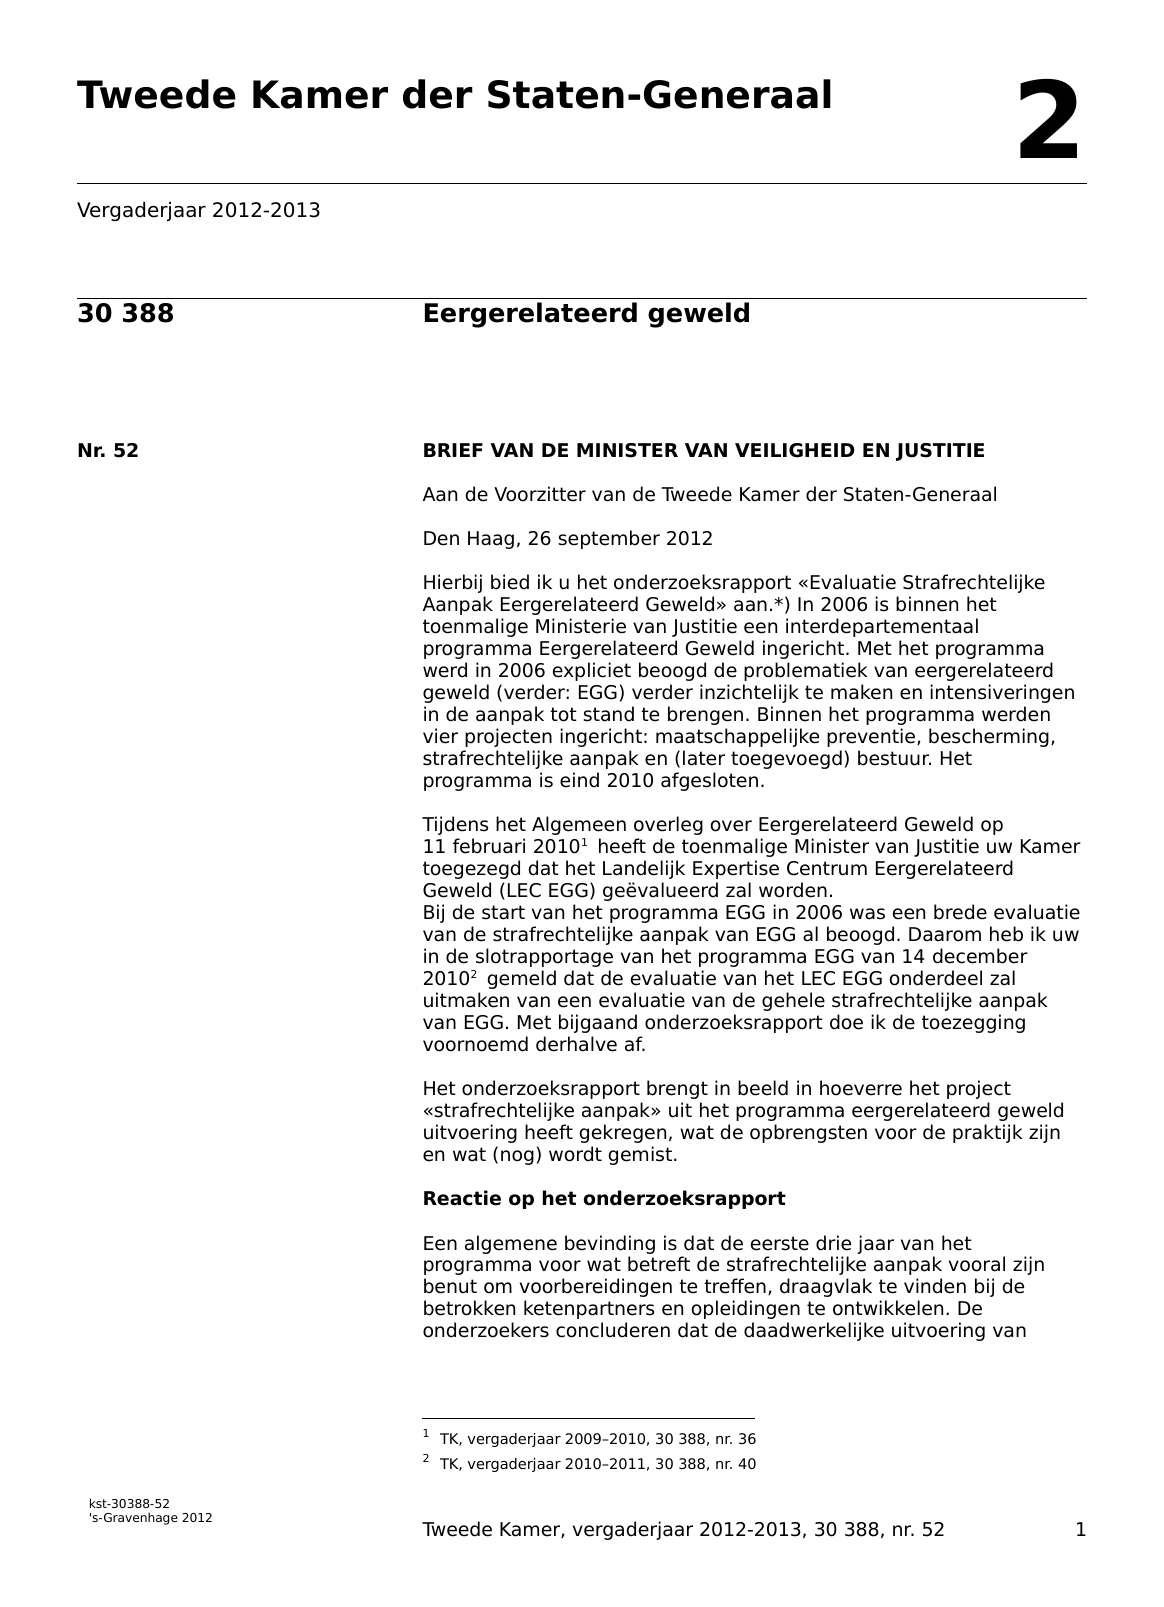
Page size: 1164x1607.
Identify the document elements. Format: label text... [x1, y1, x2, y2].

text Aan de Voorzitter van de Tweede Kamer der Staten-Generaal [422, 484, 1087, 506]
text TK, vergaderjaar 2009–2010, 30 388, nr. 36 [422, 1427, 1087, 1449]
table_header Tweede Kamer der Staten-Generaal [77, 59, 886, 183]
text Het onderzoeksrapport brengt in beeld in hoeverre het project «strafrechtelijke aanpak» uit het programma eergerelateerd geweld uitvoering heeft gekregen, wat de opbrengsten voor de praktijk zijn en wat (nog) wordt gemist. [422, 1078, 1087, 1166]
subtitle Nr. 52 BRIEF VAN DE MINISTER VAN VEILIGHEID EN JUSTITIE [77, 440, 1087, 462]
text TK, vergaderjaar 2010–2011, 30 388, nr. 40 [422, 1452, 1087, 1474]
subtitle 30 388 Eergerelateerd geweld [77, 299, 1087, 329]
text 's-Gravenhage 2012 [88, 1511, 323, 1525]
text Tijdens het Algemeen overleg over Eergerelateerd Geweld op 11 februari 2010 heeft de toenmalige Minister van Justitie uw Kamer toegezegd dat het Landelijk Expertise Centrum Eergerelateerd Geweld (LEC EGG) geëvalueerd zal worden. [422, 814, 1087, 902]
table_header 2 [886, 59, 1087, 183]
text Bij de start van het programma EGG in 2006 was een brede evaluatie van de strafrechtelijke aanpak van EGG al beoogd. Daarom heb ik uw in de slotrapportage van het programma EGG van 14 december 2010 gemeld dat de evaluatie van het LEC EGG onderdeel zal uitmaken van een evaluatie van de gehele strafrechtelijke aanpak van EGG. Met bijgaand onderzoeksrapport doe ik de toezegging voornoemd derhalve af. [422, 902, 1087, 1056]
table_cell Vergaderjaar 2012-2013 [77, 184, 1087, 298]
text Den Haag, 26 september 2012 [422, 528, 1087, 550]
text kst-30388-52 [88, 1497, 323, 1511]
text Een algemene bevinding is dat de eerste drie jaar van het programma voor wat betreft de strafrechtelijke aanpak vooral zijn benut om voorbereidingen te treffen, draagvlak te vinden bij de betrokken ketenpartners en opleidingen te ontwikkelen. De onderzoekers concluderen dat de daadwerkelijke uitvoering van [422, 1232, 1087, 1342]
subtitle Reactie op het onderzoeksrapport [422, 1188, 1087, 1210]
text Hierbij bied ik u het onderzoeksrapport «Evaluatie Strafrechtelijke Aanpak Eergerelateerd Geweld» aan.*) In 2006 is binnen het toenmalige Ministerie van Justitie een interdepartementaal programma Eergerelateerd Geweld ingericht. Met het programma werd in 2006 expliciet beoogd de problematiek van eergerelateerd geweld (verder: EGG) verder inzichtelijk te maken en intensiveringen in de aanpak tot stand te brengen. Binnen het programma werden vier projecten ingericht: maatschappelijke preventie, bescherming, strafrechtelijke aanpak en (later toegevoegd) bestuur. Het programma is eind 2010 afgesloten. [422, 572, 1087, 792]
